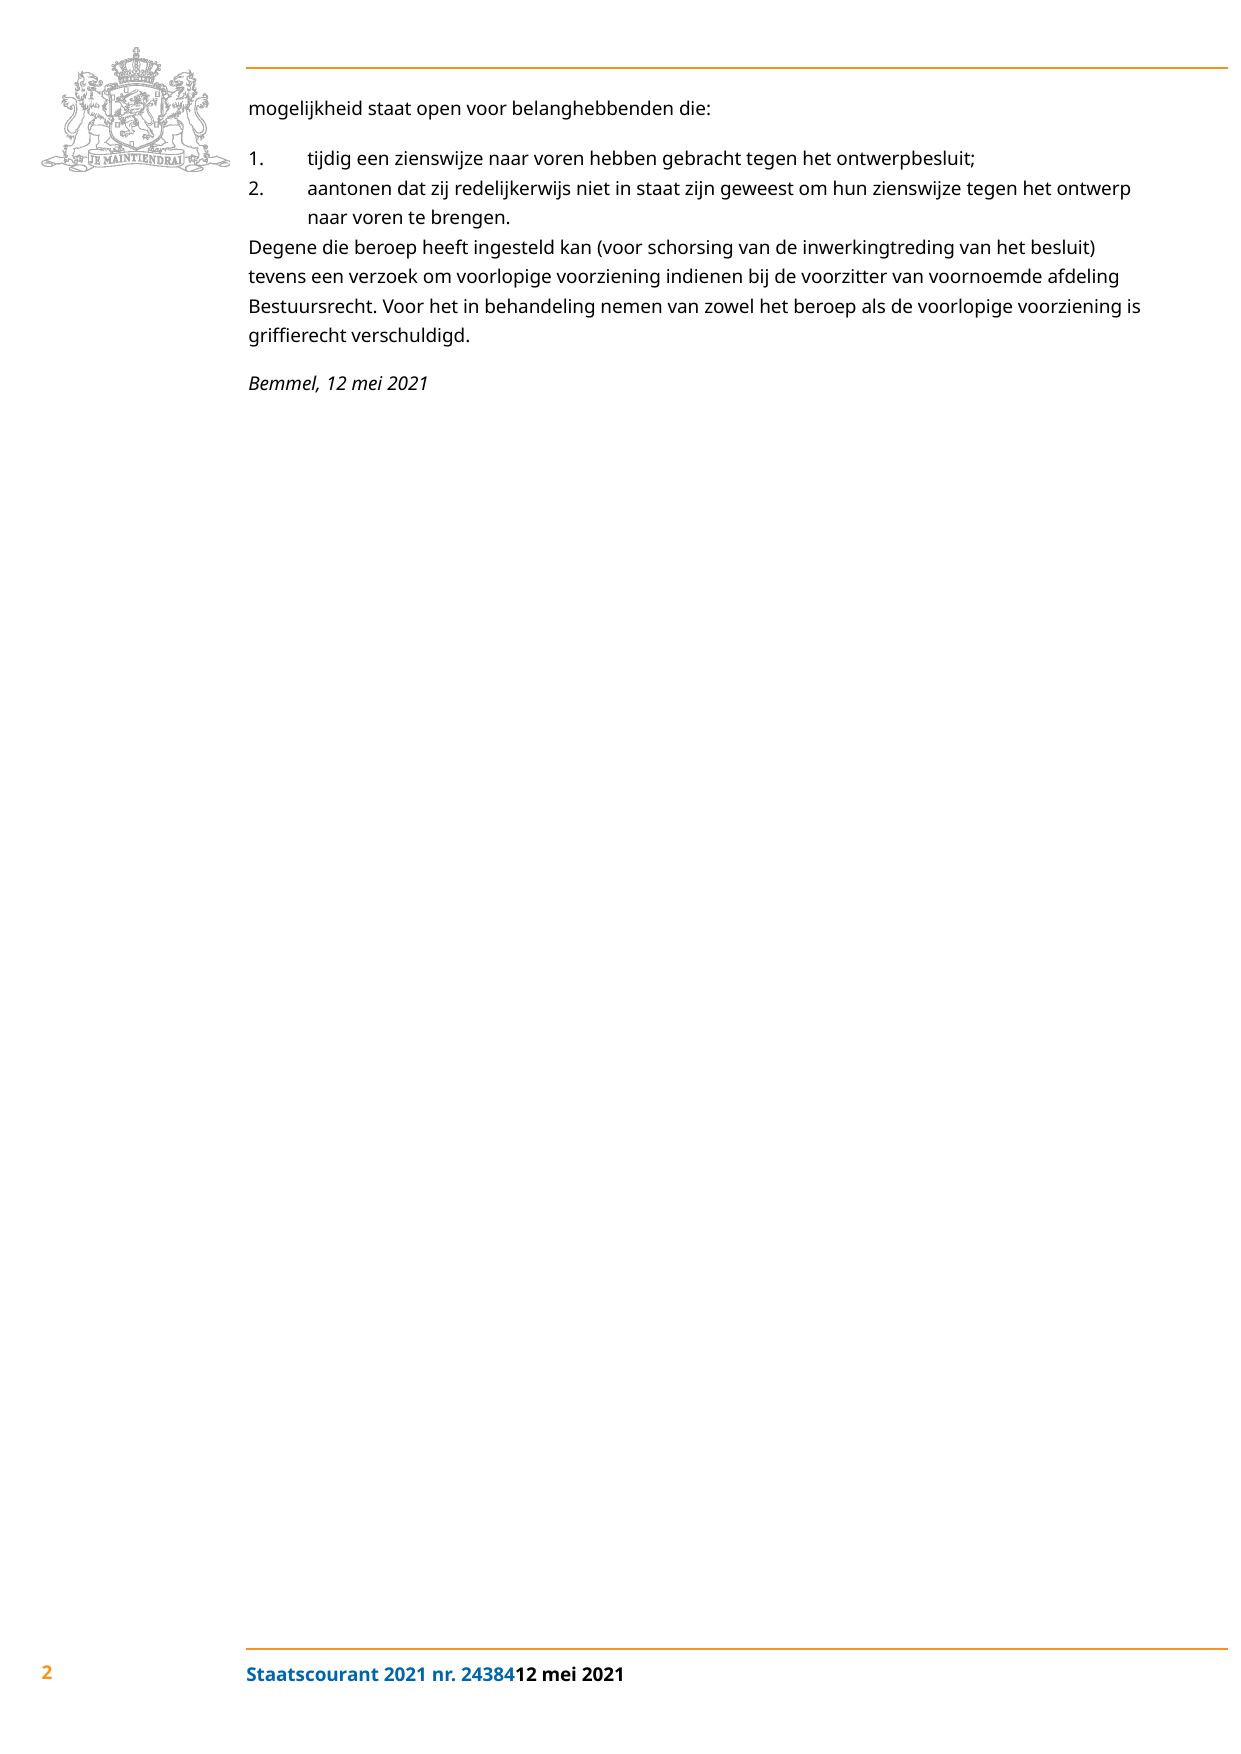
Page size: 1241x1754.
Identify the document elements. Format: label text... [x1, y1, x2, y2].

picture [41, 47, 231, 172]
text Bemmel, 12 mei 2021 [248, 371, 1152, 396]
list tijdig een zienswijze naar voren hebben gebracht tegen het ontwerpbesluit; [248, 145, 1152, 171]
text mogelijkheid staat open voor belanghebbenden die: [248, 95, 1152, 121]
list aantonen dat zij redelijkerwijs niet in staat zijn geweest om hun zienswijze tegen het ontwerp naar voren te brengen. [248, 175, 1152, 230]
text Degene die beroep heeft ingesteld kan (voor schorsing van de inwerkingtreding van het besluit) tevens een verzoek om voorlopige voorziening indienen bij de voorzitter van voornoemde afdeling Bestuursrecht. Voor het in behandeling nemen van zowel het beroep als de voorlopige voorziening is griffierecht verschuldigd. [248, 234, 1152, 348]
